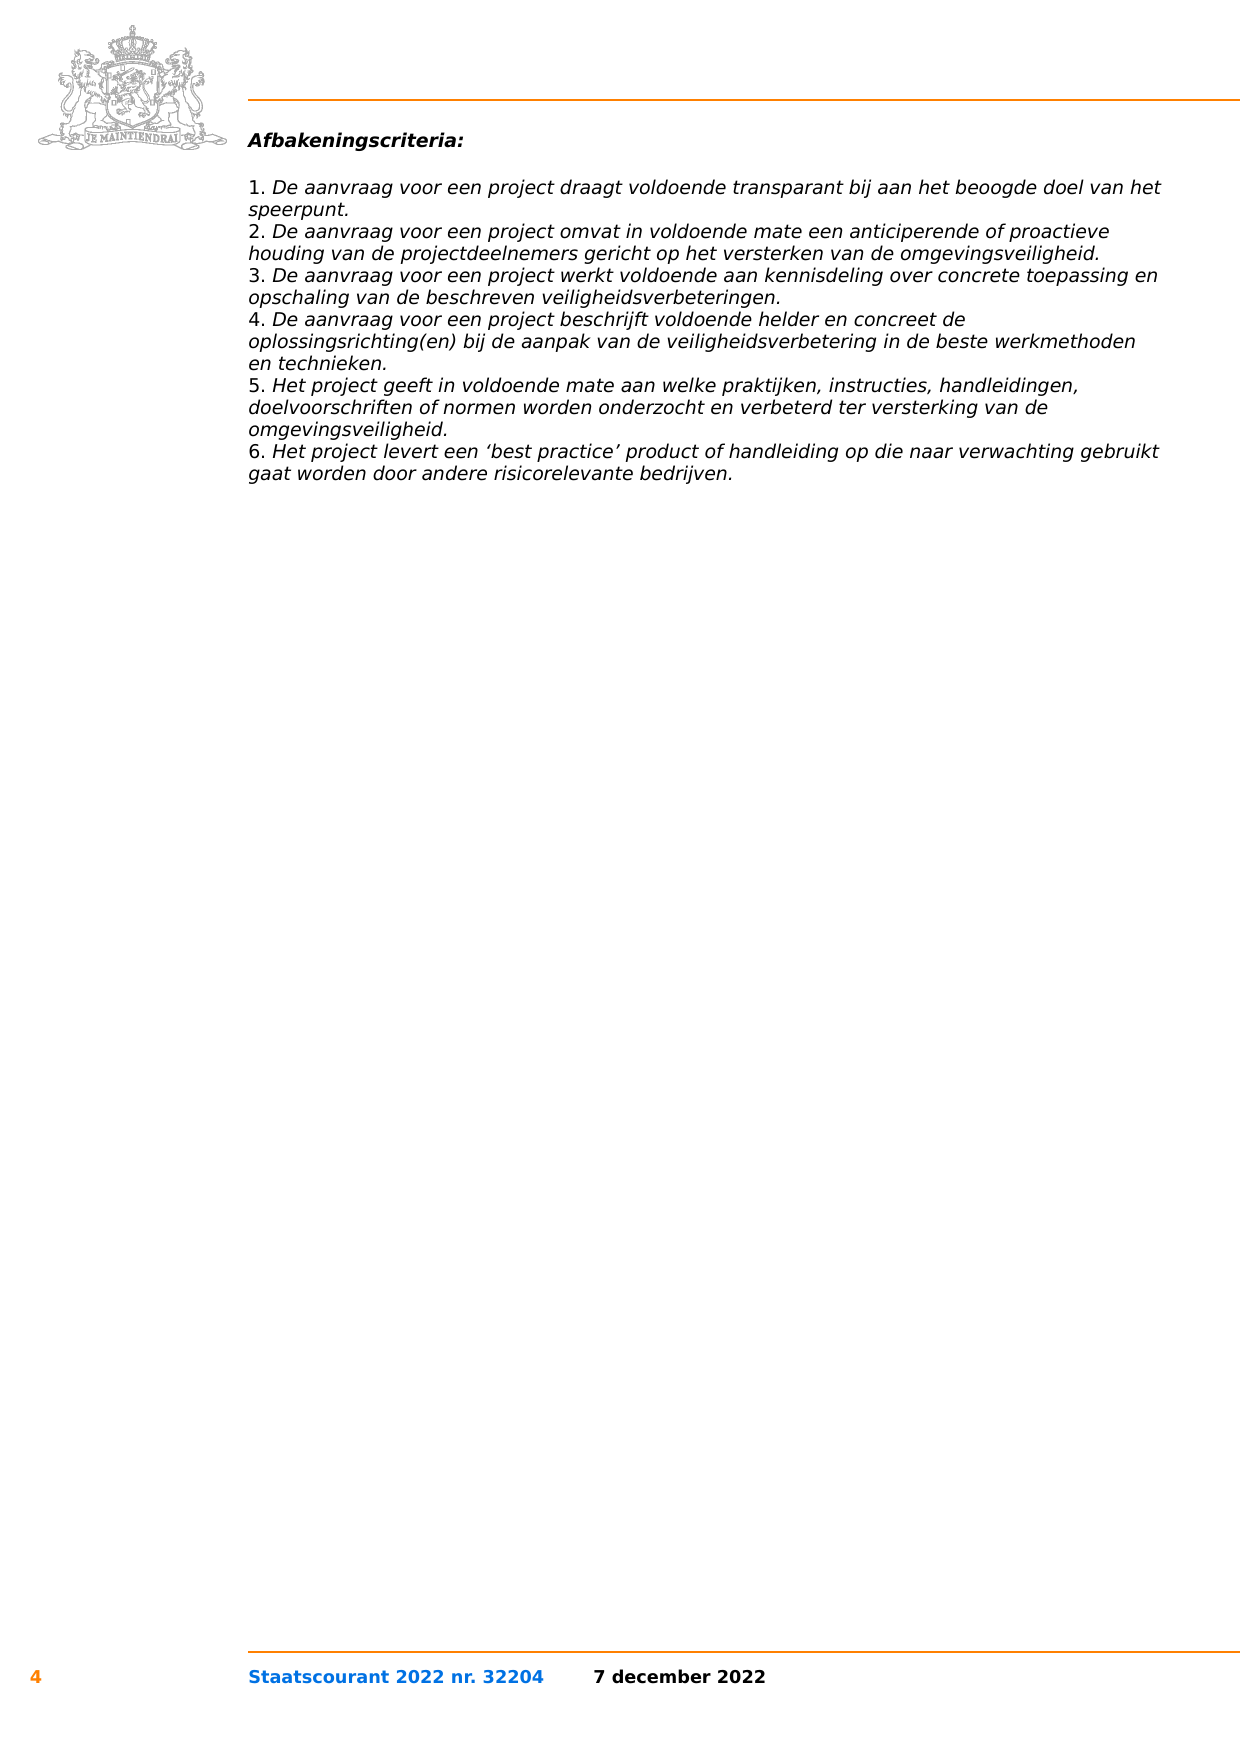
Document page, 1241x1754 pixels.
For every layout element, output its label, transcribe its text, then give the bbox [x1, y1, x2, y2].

picture [38, 25, 227, 150]
text 1. De aanvraag voor een project draagt voldoende transparant bij aan het beoogde doel van het speerpunt. [248, 177, 1163, 221]
text 2. De aanvraag voor een project omvat in voldoende mate een anticiperende of proactieve houding van de projectdeelnemers gericht op het versterken van de omgevingsveiligheid. [248, 221, 1163, 265]
text 5. Het project geeft in voldoende mate aan welke praktijken, instructies, handleidingen, doelvoorschriften of normen worden onderzocht en verbeterd ter versterking van de omgevingsveiligheid. [248, 375, 1163, 441]
subtitle Afbakeningscriteria: [248, 130, 1163, 152]
text 4. De aanvraag voor een project beschrijft voldoende helder en concreet de oplossingsrichting(en) bij de aanpak van de veiligheidsverbetering in de beste werkmethoden en technieken. [248, 309, 1163, 375]
text 3. De aanvraag voor een project werkt voldoende aan kennisdeling over concrete toepassing en opschaling van de beschreven veiligheidsverbeteringen. [248, 265, 1163, 309]
text 6. Het project levert een ‘best practice’ product of handleiding op die naar verwachting gebruikt gaat worden door andere risicorelevante bedrijven. [248, 441, 1163, 484]
